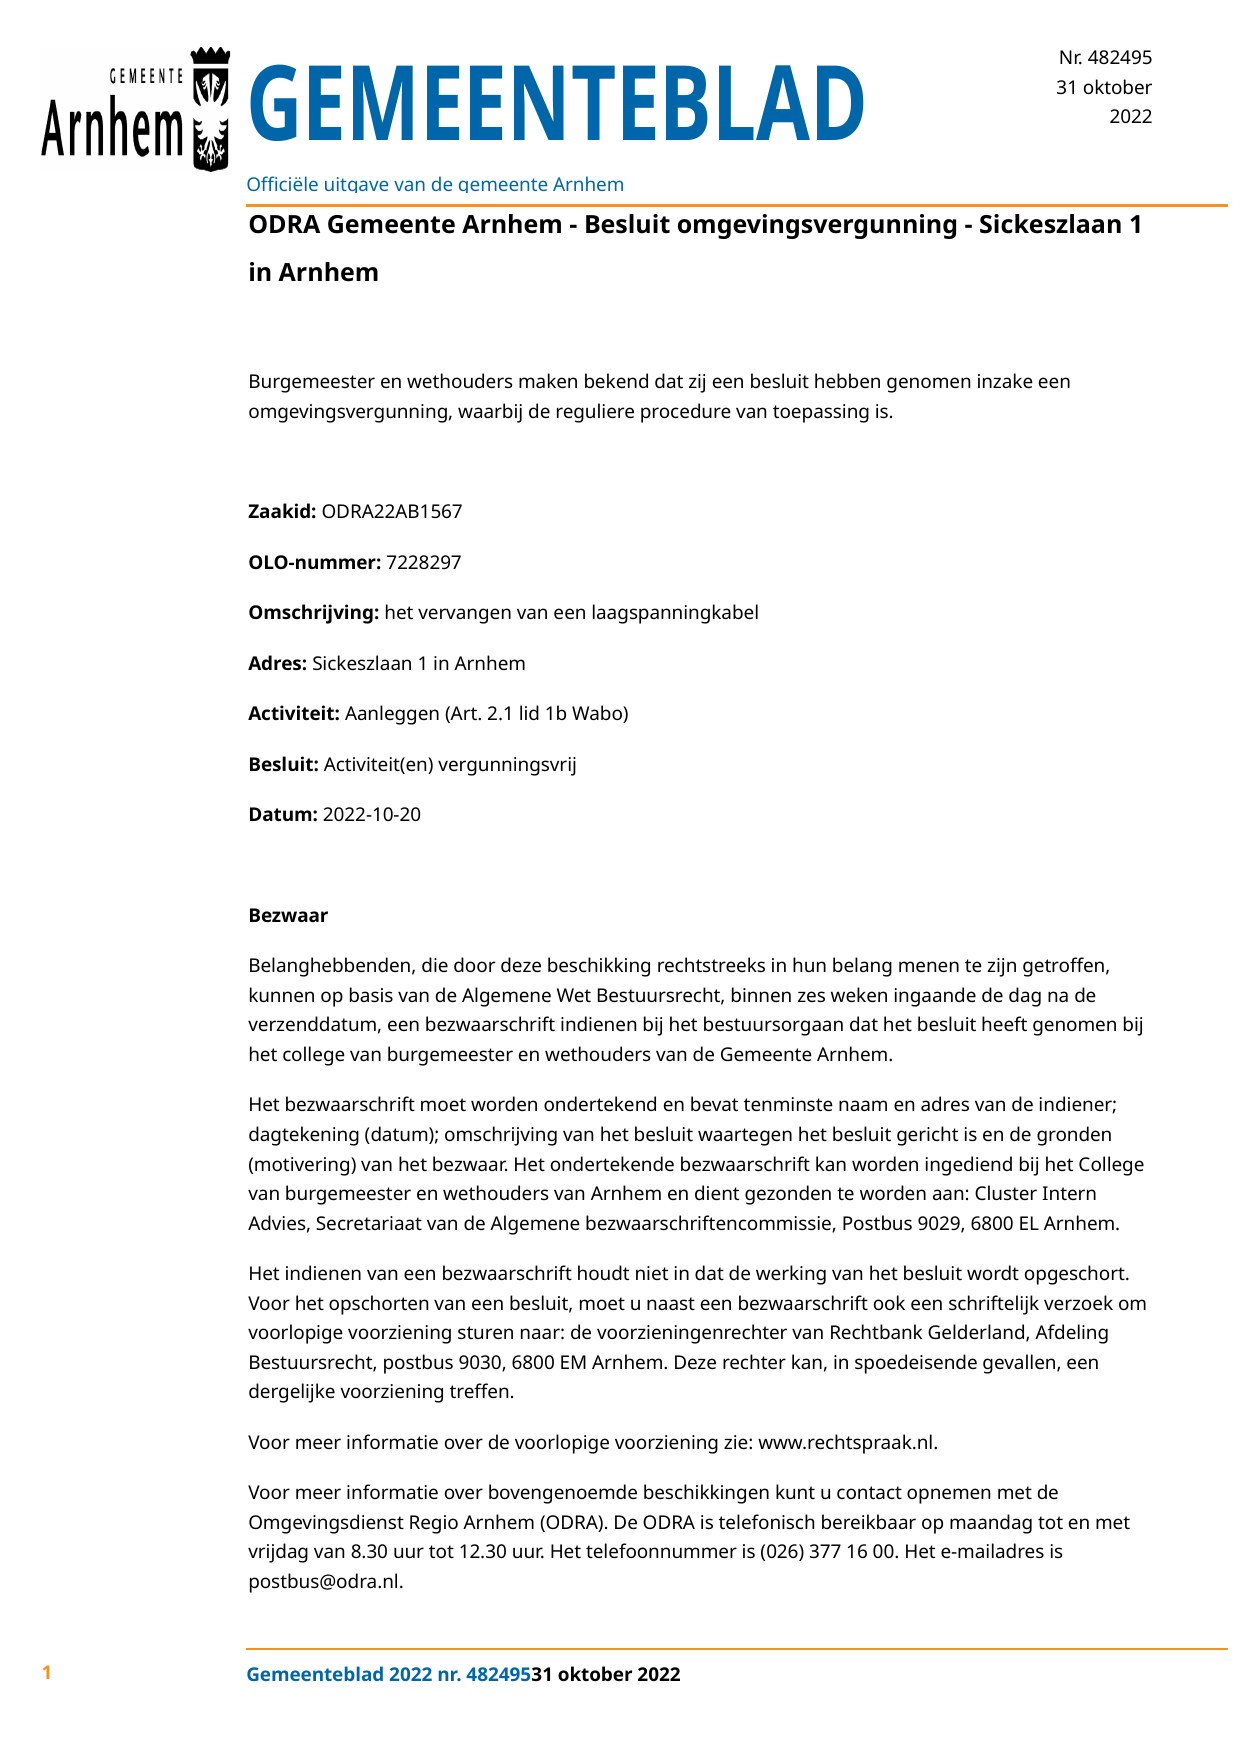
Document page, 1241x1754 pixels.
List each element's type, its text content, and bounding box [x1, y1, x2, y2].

text Omschrijving: het vervangen van een laagspanningkabel [248, 599, 1152, 625]
text Belanghebbenden, die door deze beschikking rechtstreeks in hun belang menen te zijn getroffen, kunnen op basis van de Algemene Wet Bestuursrecht, binnen zes weken ingaande de dag na de verzenddatum, een bezwaarschrift indienen bij het bestuursorgaan dat het besluit heeft genomen bij het college van burgemeester en wethouders van de Gemeente Arnhem. [248, 952, 1152, 1067]
text ODRA Gemeente Arnhem - Besluit omgevingsvergunning - Sickeszlaan 1 in Arnhem [248, 207, 1152, 288]
text Voor meer informatie over de voorlopige voorziening zie: www.rechtspraak.nl. [248, 1429, 1152, 1455]
text Voor meer informatie over bovengenoemde beschikkingen kunt u contact opnemen met de Omgevingsdienst Regio Arnhem (ODRA). De ODRA is telefonisch bereikbaar op maandag tot en met vrijdag van 8.30 uur tot 12.30 uur. Het telefoonnummer is (026) 377 16 00. Het e-mailadres is postbus@odra.nl. [248, 1479, 1152, 1594]
text Zaakid: ODRA22AB1567 [248, 499, 1152, 524]
picture [41, 47, 231, 172]
text Bezwaar [248, 902, 1152, 928]
text Het bezwaarschrift moet worden ondertekend en bevat tenminste naam en adres van de indiener; dagtekening (datum); omschrijving van het besluit waartegen het besluit gericht is en de gronden (motivering) van het bezwaar. Het ondertekende bezwaarschrift kan worden ingediend bij het College van burgemeester en wethouders van Arnhem en dient gezonden te worden aan: Cluster Intern Advies, Secretariaat van de Algemene bezwaarschriftencommissie, Postbus 9029, 6800 EL Arnhem. [248, 1092, 1152, 1236]
text Besluit: Activiteit(en) vergunningsvrij [248, 751, 1152, 777]
text Burgemeester en wethouders maken bekend dat zij een besluit hebben genomen inzake een omgevingsvergunning, waarbij de reguliere procedure van toepassing is. [248, 368, 1152, 424]
text Datum: 2022-10-20 [248, 801, 1152, 827]
text Het indienen van een bezwaarschrift houdt niet in dat de werking van het besluit wordt opgeschort. Voor het opschorten van een besluit, moet u naast een bezwaarschrift ook een schriftelijk verzoek om voorlopige voorziening sturen naar: de voorzieningenrechter van Rechtbank Gelderland, Afdeling Bestuursrecht, postbus 9030, 6800 EM Arnhem. Deze rechter kan, in spoedeisende gevallen, een dergelijke voorziening treffen. [248, 1260, 1152, 1404]
text Adres: Sickeszlaan 1 in Arnhem [248, 650, 1152, 676]
text Activiteit: Aanleggen (Art. 2.1 lid 1b Wabo) [248, 700, 1152, 726]
text OLO-nummer: 7228297 [248, 549, 1152, 575]
